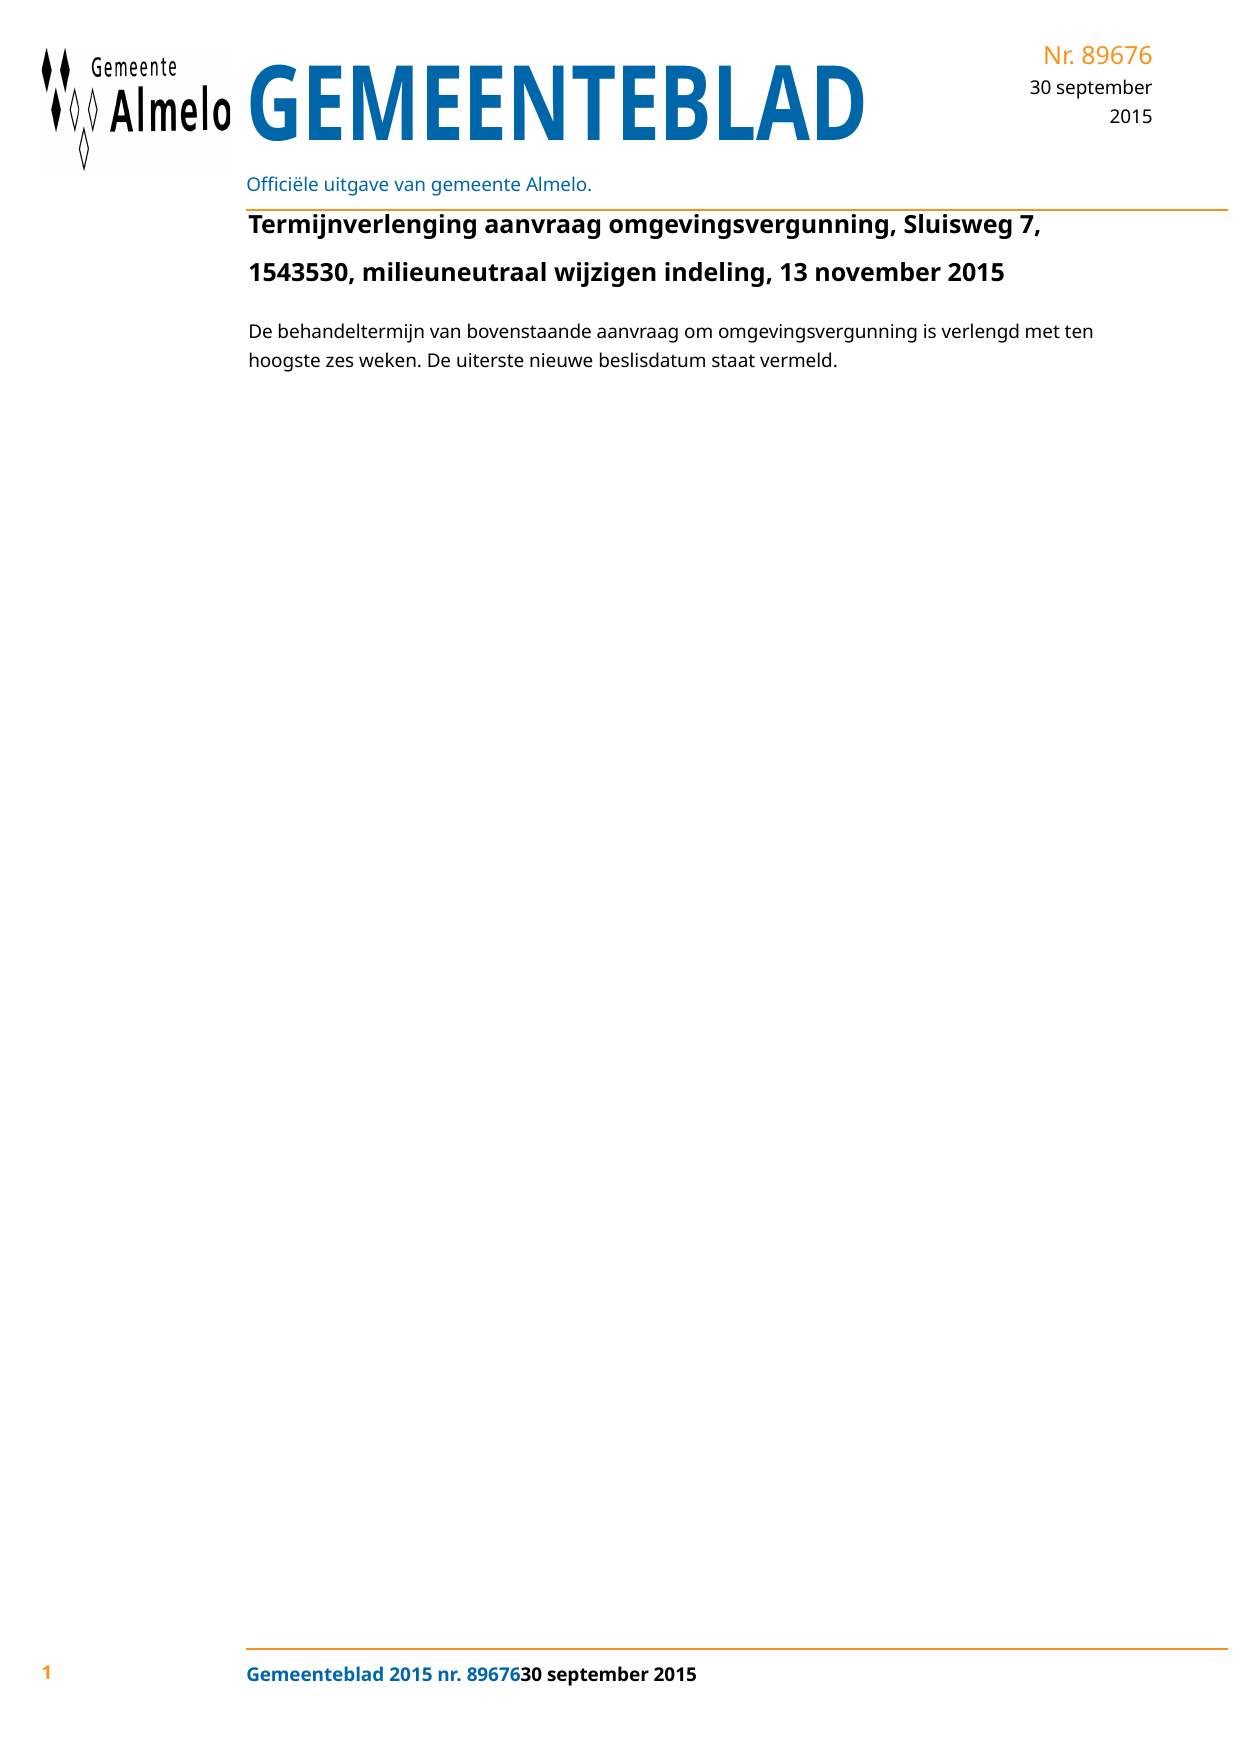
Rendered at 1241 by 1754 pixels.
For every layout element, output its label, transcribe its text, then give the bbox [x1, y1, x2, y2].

text Termijnverlenging aanvraag omgevingsvergunning, Sluisweg 7, 1543530, milieuneutraal wijzigen indeling, 13 november 2015 [248, 211, 1152, 288]
picture [41, 47, 231, 172]
text De behandeltermijn van bovenstaande aanvraag om omgevingsvergunning is verlengd met ten hoogste zes weken. De uiterste nieuwe beslisdatum staat vermeld. [248, 318, 1152, 373]
